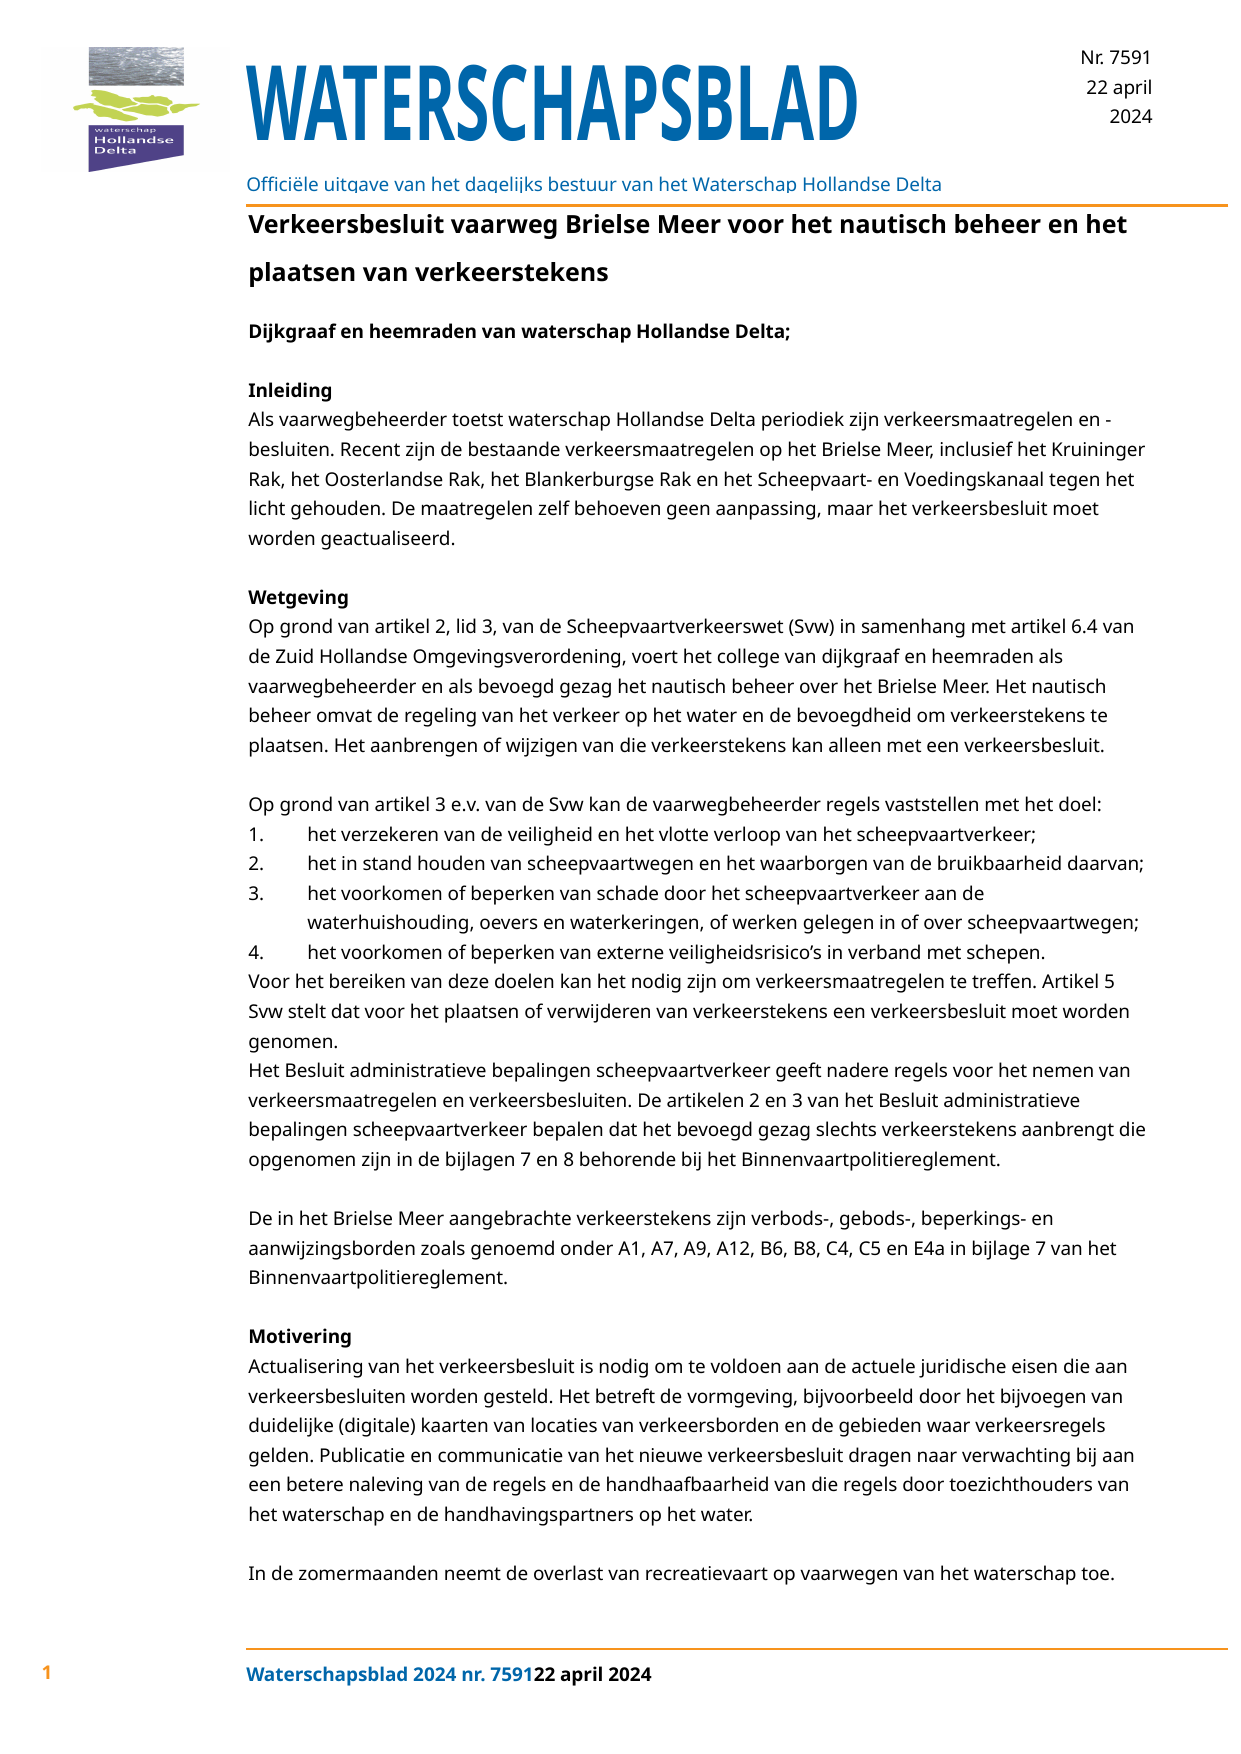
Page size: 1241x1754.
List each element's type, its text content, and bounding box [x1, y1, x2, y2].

text Voor het bereiken van deze doelen kan het nodig zijn om verkeersmaatregelen te treffen. Artikel 5 Svw stelt dat voor het plaatsen of verwijderen van verkeerstekens een verkeersbesluit moet worden genomen. [248, 969, 1152, 1054]
picture [41, 47, 231, 172]
text Verkeersbesluit vaarweg Brielse Meer voor het nautisch beheer en het plaatsen van verkeerstekens [248, 207, 1152, 288]
text Als vaarwegbeheerder toetst waterschap Hollandse Delta periodiek zijn verkeersmaatregelen en -besluiten. Recent zijn de bestaande verkeersmaatregelen op het Brielse Meer, inclusief het Kruininger Rak, het Oosterlandse Rak, het Blankerburgse Rak en het Scheepvaart- en Voedingskanaal tegen het licht gehouden. De maatregelen zelf behoeven geen aanpassing, maar het verkeersbesluit moet worden geactualiseerd. [248, 407, 1152, 551]
text Inleiding [248, 377, 1152, 403]
text De in het Brielse Meer aangebrachte verkeerstekens zijn verbods-, gebods-, beperkings- en aanwijzingsborden zoals genoemd onder A1, A7, A9, A12, B6, B8, C4, C5 en E4a in bijlage 7 van het Binnenvaartpolitiereglement. [248, 1205, 1152, 1290]
list het in stand houden van scheepvaartwegen en het waarborgen van de bruikbaarheid daarvan; [248, 850, 1152, 876]
text Dijkgraaf en heemraden van waterschap Hollandse Delta; [248, 318, 1152, 344]
text In de zomermaanden neemt de overlast van recreatievaart op vaarwegen van het waterschap toe. [248, 1560, 1152, 1586]
list het voorkomen of beperken van schade door het scheepvaartverkeer aan de waterhuishouding, oevers en waterkeringen, of werken gelegen in of over scheepvaartwegen; [248, 880, 1152, 935]
list het voorkomen of beperken van externe veiligheidsrisico’s in verband met schepen. [248, 939, 1152, 965]
text Het Besluit administratieve bepalingen scheepvaartverkeer geeft nadere regels voor het nemen van verkeersmaatregelen en verkeersbesluiten. De artikelen 2 en 3 van het Besluit administratieve bepalingen scheepvaartverkeer bepalen dat het bevoegd gezag slechts verkeerstekens aanbrengt die opgenomen zijn in de bijlagen 7 en 8 behorende bij het Binnenvaartpolitiereglement. [248, 1057, 1152, 1172]
text Op grond van artikel 3 e.v. van de Svw kan de vaarwegbeheerder regels vaststellen met het doel: [248, 791, 1152, 817]
text Wetgeving [248, 584, 1152, 610]
text Actualisering van het verkeersbesluit is nodig om te voldoen aan de actuele juridische eisen die aan verkeersbesluiten worden gesteld. Het betreft de vormgeving, bijvoorbeeld door het bijvoegen van duidelijke (digitale) kaarten van locaties van verkeersborden en de gebieden waar verkeersregels gelden. Publicatie en communicatie van het nieuwe verkeersbesluit dragen naar verwachting bij aan een betere naleving van de regels en de handhaafbaarheid van die regels door toezichthouders van het waterschap en de handhavingspartners op het water. [248, 1353, 1152, 1527]
list het verzekeren van de veiligheid en het vlotte verloop van het scheepvaartverkeer; [248, 821, 1152, 847]
text Op grond van artikel 2, lid 3, van de Scheepvaartverkeerswet (Svw) in samenhang met artikel 6.4 van de Zuid Hollandse Omgevingsverordening, voert het college van dijkgraaf en heemraden als vaarwegbeheerder en als bevoegd gezag het nautisch beheer over het Brielse Meer. Het nautisch beheer omvat de regeling van het verkeer op het water en de bevoegdheid om verkeerstekens te plaatsen. Het aanbrengen of wijzigen van die verkeerstekens kan alleen met een verkeersbesluit. [248, 614, 1152, 758]
text Motivering [248, 1324, 1152, 1349]
